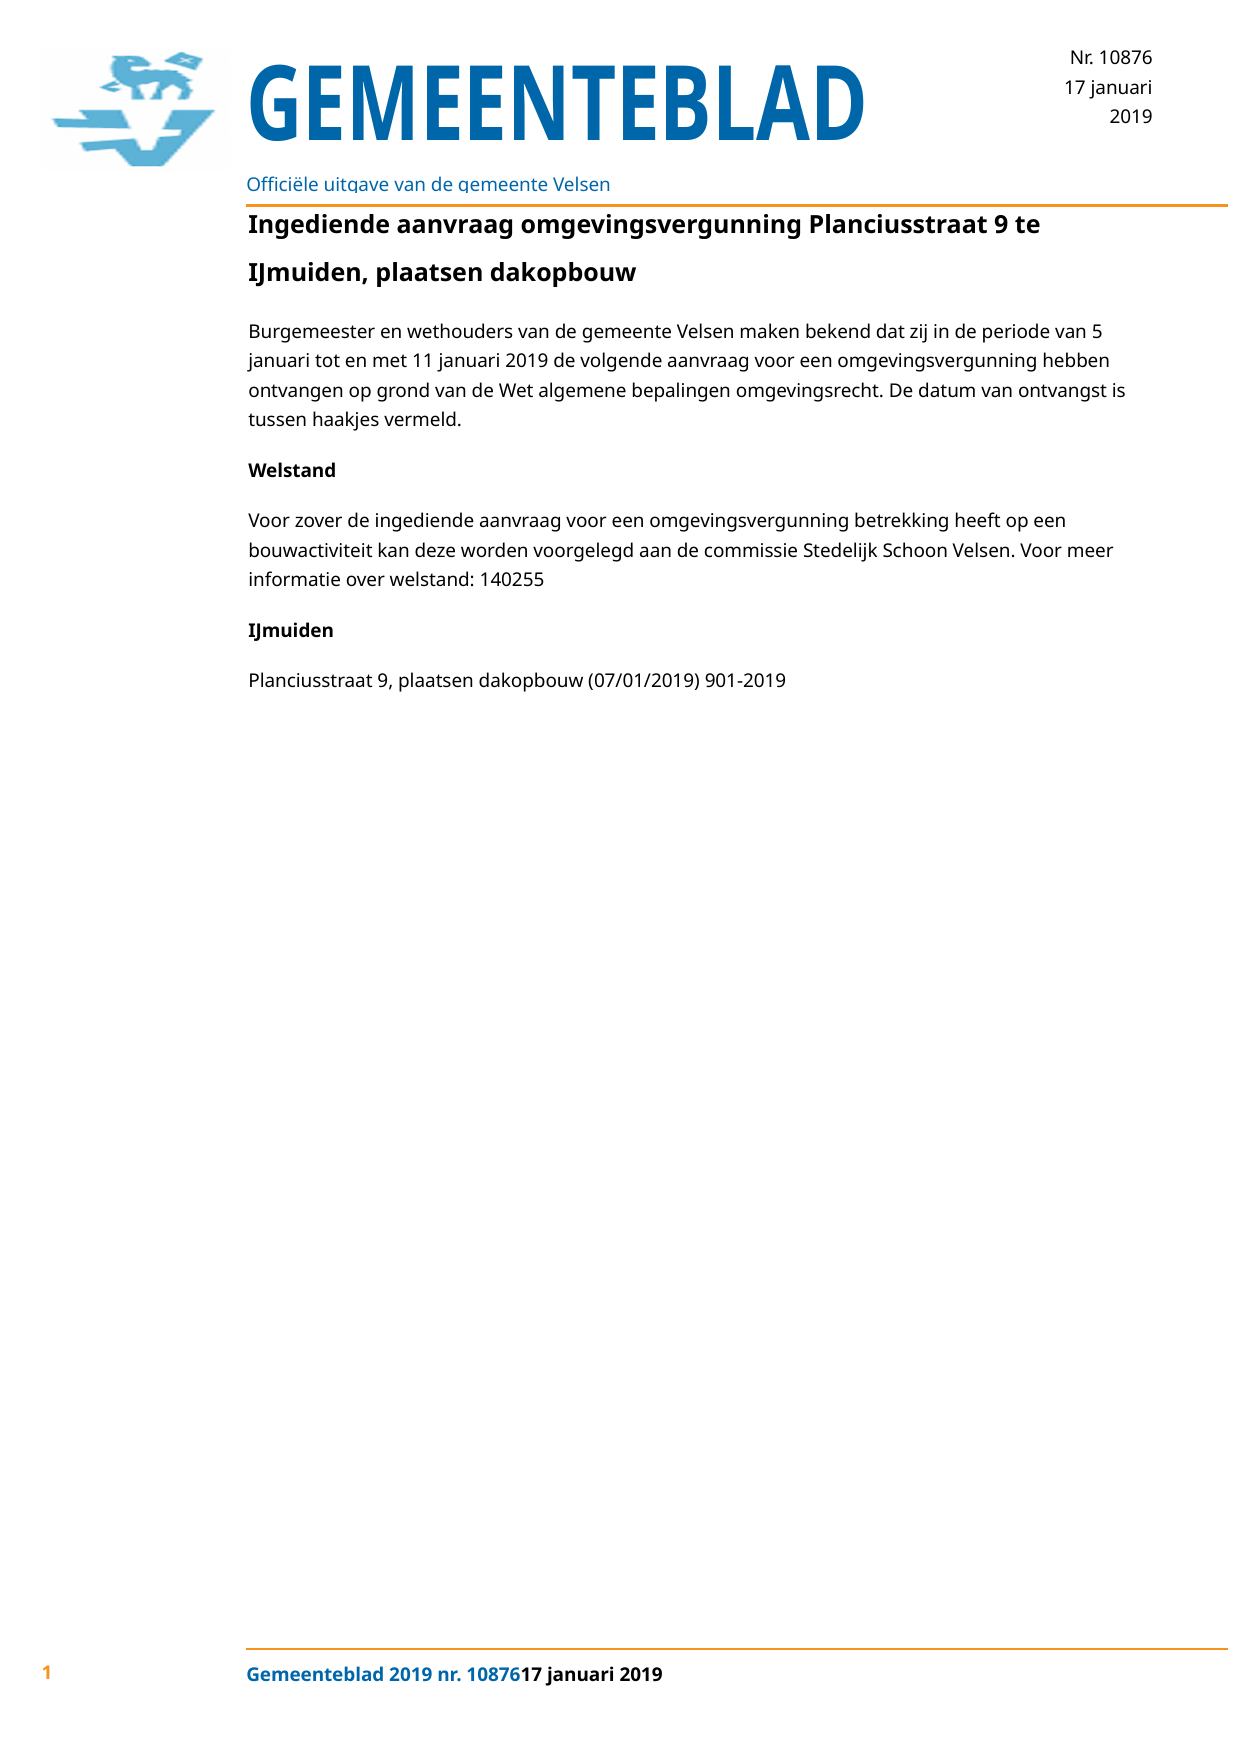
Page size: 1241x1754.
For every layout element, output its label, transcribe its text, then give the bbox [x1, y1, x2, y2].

text Voor zover de ingediende aanvraag voor een omgevingsvergunning betrekking heeft op een bouwactiviteit kan deze worden voorgelegd aan de commissie Stedelijk Schoon Velsen. Voor meer informatie over welstand: 140255 [248, 507, 1152, 592]
picture [41, 47, 231, 172]
text IJmuiden [248, 617, 1152, 643]
text Ingediende aanvraag omgevingsvergunning Planciusstraat 9 te IJmuiden, plaatsen dakopbouw [248, 207, 1152, 288]
text Burgemeester en wethouders van de gemeente Velsen maken bekend dat zij in de periode van 5 januari tot en met 11 januari 2019 de volgende aanvraag voor een omgevingsvergunning hebben ontvangen op grond van de Wet algemene bepalingen omgevingsrecht. De datum van ontvangst is tussen haakjes vermeld. [248, 318, 1152, 432]
text Planciusstraat 9, plaatsen dakopbouw (07/01/2019) 901-2019 [248, 667, 1152, 693]
text Welstand [248, 457, 1152, 483]
